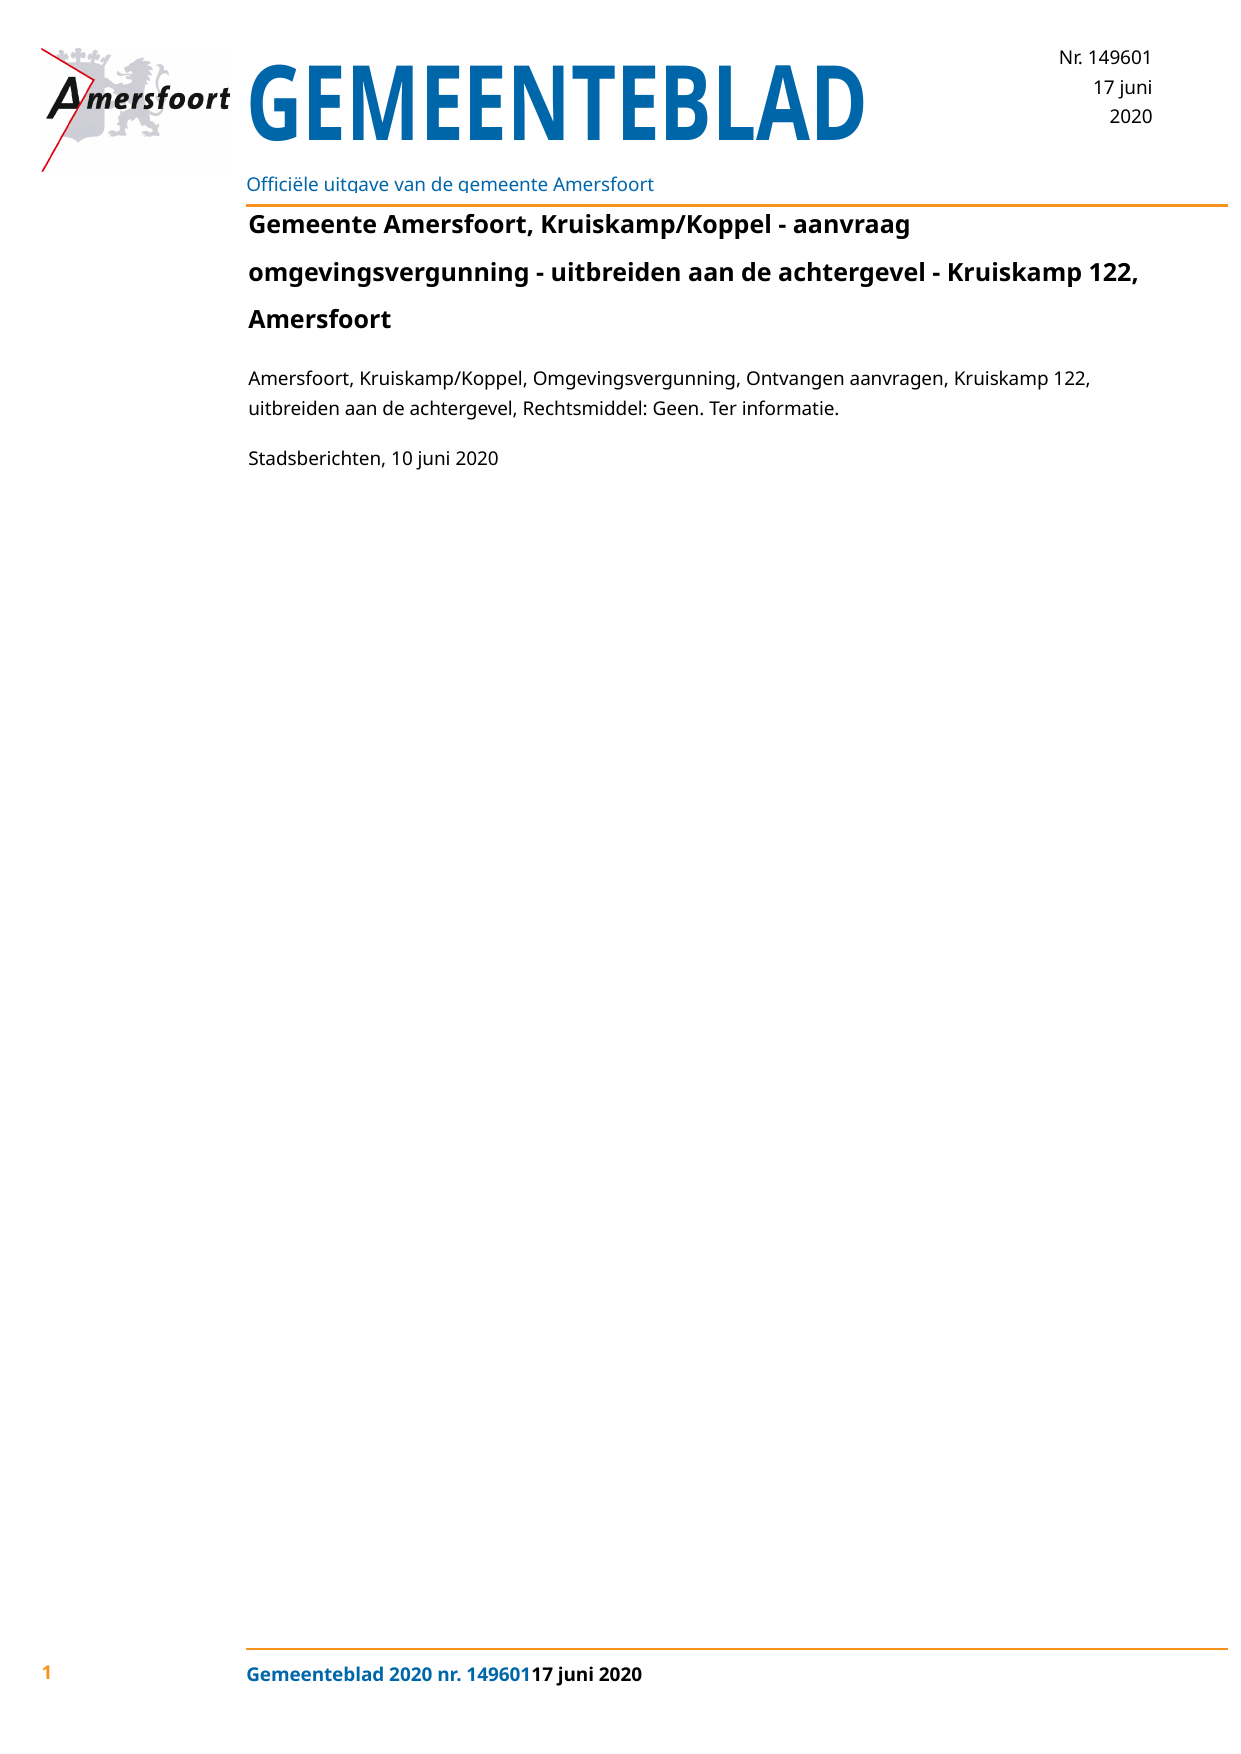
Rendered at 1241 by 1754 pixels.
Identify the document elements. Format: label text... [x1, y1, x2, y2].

text Gemeente Amersfoort, Kruiskamp/Koppel - aanvraag omgevingsvergunning - uitbreiden aan de achtergevel - Kruiskamp 122, Amersfoort [248, 207, 1152, 336]
picture [41, 47, 231, 172]
text Amersfoort, Kruiskamp/Koppel, Omgevingsvergunning, Ontvangen aanvragen, Kruiskamp 122, uitbreiden aan de achtergevel, Rechtsmiddel: Geen. Ter informatie. [248, 366, 1152, 421]
text Stadsberichten, 10 juni 2020 [248, 446, 1152, 471]
